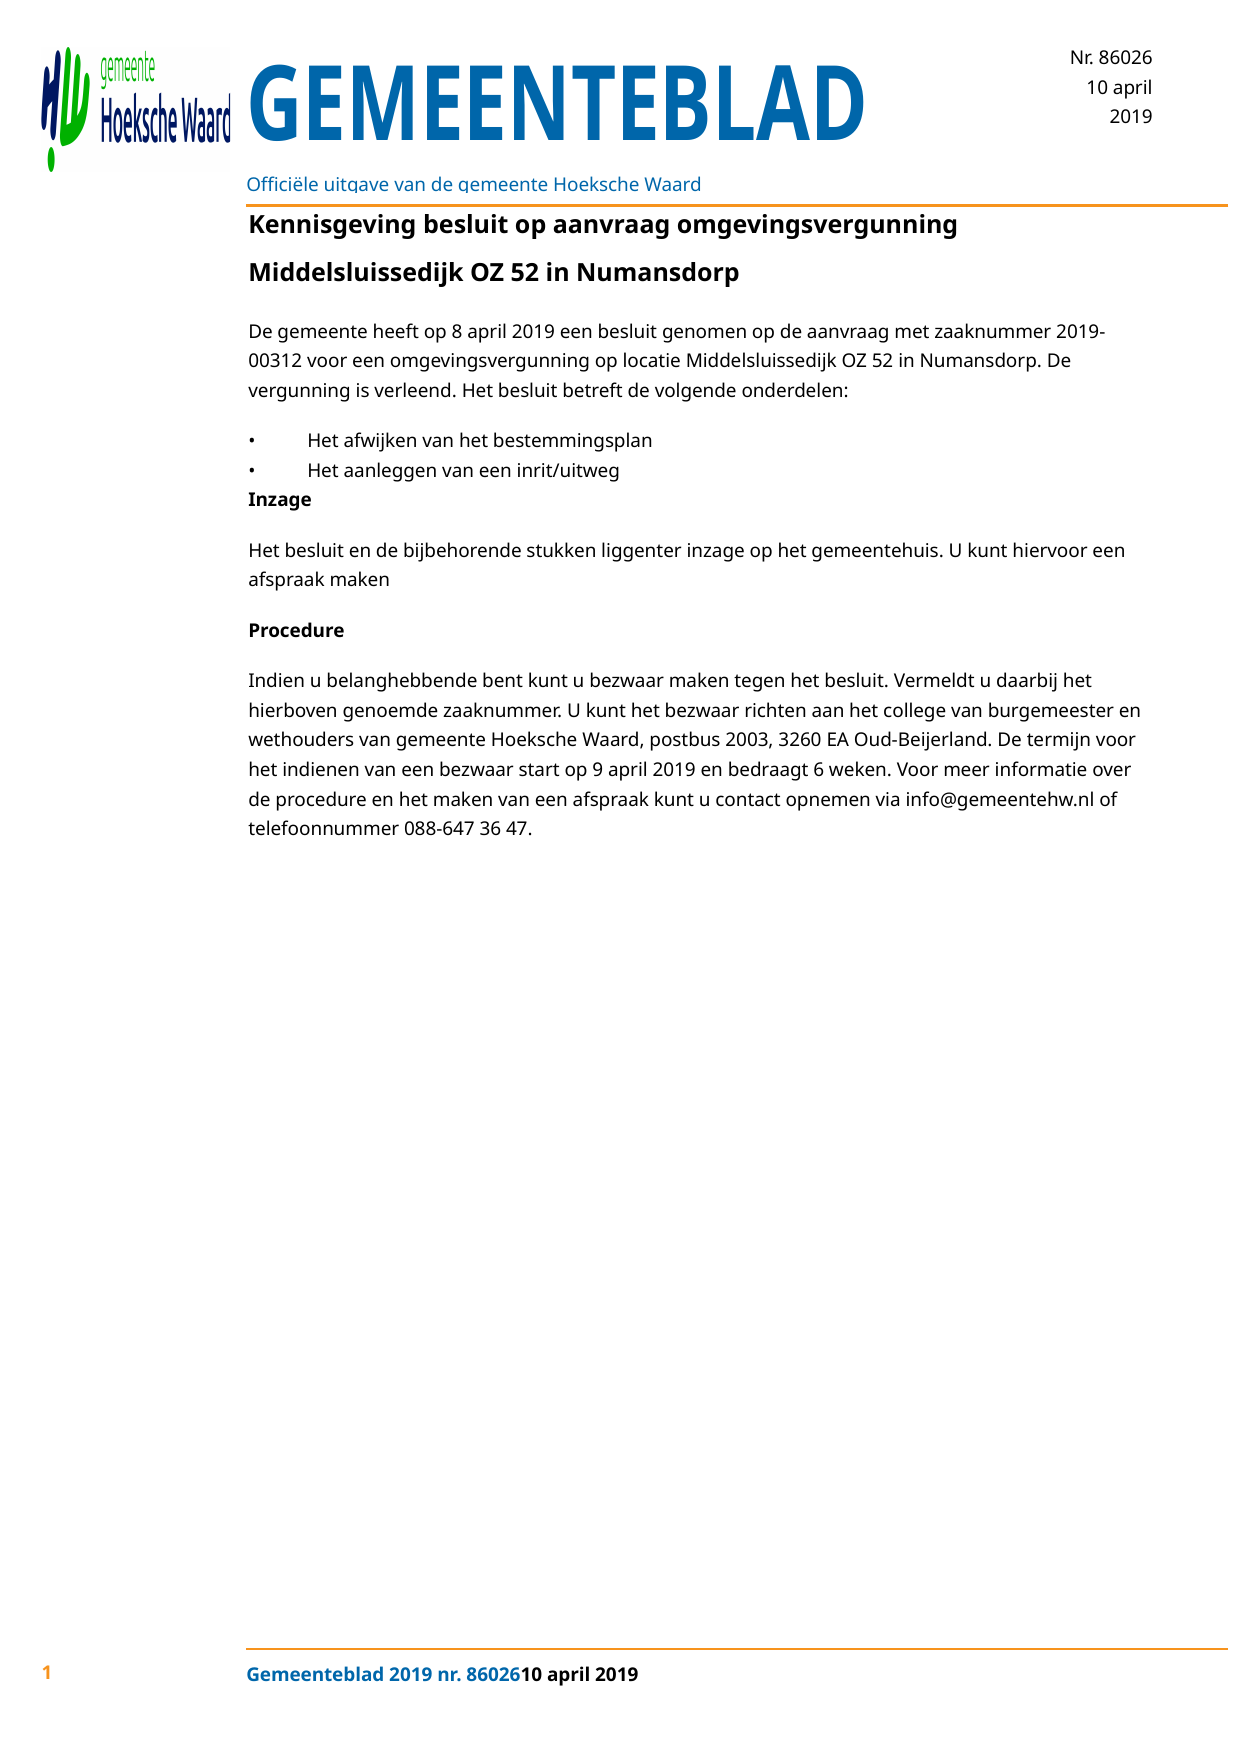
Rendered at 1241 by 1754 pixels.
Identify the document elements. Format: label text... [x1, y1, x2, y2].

list Het aanleggen van een inrit/uitweg [248, 457, 1152, 483]
picture [41, 47, 231, 172]
text Kennisgeving besluit op aanvraag omgevingsvergunning Middelsluissedijk OZ 52 in Numansdorp [248, 207, 1152, 288]
text Het besluit en de bijbehorende stukken liggenter inzage op het gemeentehuis. U kunt hiervoor een afspraak maken [248, 537, 1152, 592]
text Indien u belanghebbende bent kunt u bezwaar maken tegen het besluit. Vermeldt u daarbij het hierboven genoemde zaaknummer. U kunt het bezwaar richten aan het college van burgemeester en wethouders van gemeente Hoeksche Waard, postbus 2003, 3260 EA Oud-Beijerland. De termijn voor het indienen van een bezwaar start op 9 april 2019 en bedraagt 6 weken. Voor meer informatie over de procedure en het maken van een afspraak kunt u contact opnemen via info@gemeentehw.nl of telefoonnummer 088-647 36 47. [248, 667, 1152, 841]
text Procedure [248, 617, 1152, 643]
text De gemeente heeft op 8 april 2019 een besluit genomen op de aanvraag met zaaknummer 2019-00312 voor een omgevingsvergunning op locatie Middelsluissedijk OZ 52 in Numansdorp. De vergunning is verleend. Het besluit betreft de volgende onderdelen: [248, 318, 1152, 403]
list Het afwijken van het bestemmingsplan [248, 427, 1152, 453]
text Inzage [248, 487, 1152, 512]
